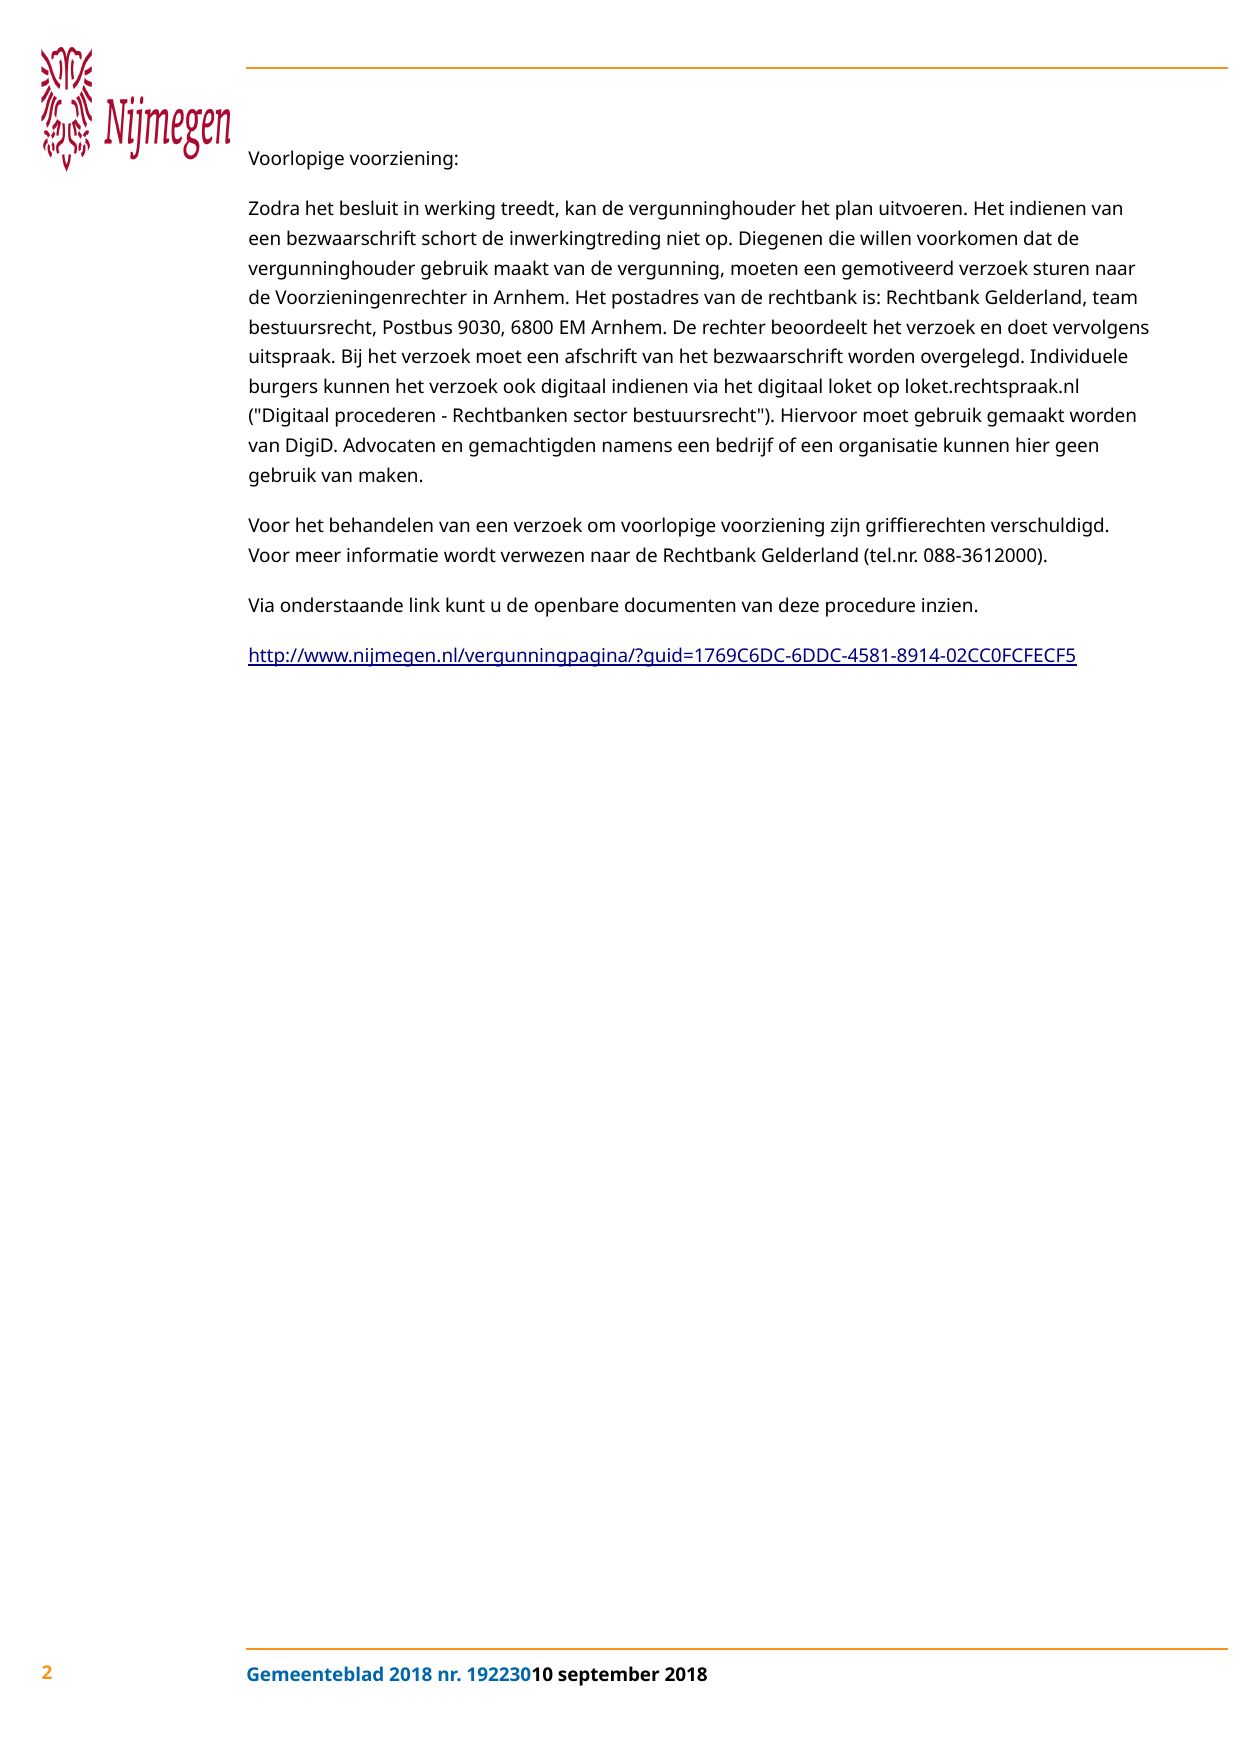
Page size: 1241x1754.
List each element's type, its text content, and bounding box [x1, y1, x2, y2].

text Voor het behandelen van een verzoek om voorlopige voorziening zijn griffierechten verschuldigd. Voor meer informatie wordt verwezen naar de Rechtbank Gelderland (tel.nr. 088-3612000). [248, 512, 1152, 568]
text Zodra het besluit in werking treedt, kan de vergunninghouder het plan uitvoeren. Het indienen van een bezwaarschrift schort de inwerkingtreding niet op. Diegenen die willen voorkomen dat de vergunninghouder gebruik maakt van de vergunning, moeten een gemotiveerd verzoek sturen naar de Voorzieningenrechter in Arnhem. Het postadres van de rechtbank is: Rechtbank Gelderland, team bestuursrecht, Postbus 9030, 6800 EM Arnhem. De rechter beoordeelt het verzoek en doet vervolgens uitspraak. Bij het verzoek moet een afschrift van het bezwaarschrift worden overgelegd. Individuele burgers kunnen het verzoek ook digitaal indienen via het digitaal loket op loket.rechtspraak.nl ("Digitaal procederen - Rechtbanken sector bestuursrecht"). Hiervoor moet gebruik gemaakt worden van DigiD. Advocaten en gemachtigden namens een bedrijf of een organisatie kunnen hier geen gebruik van maken. [248, 196, 1152, 488]
text http://www.nijmegen.nl/vergunningpagina/?guid=1769C6DC-6DDC-4581-8914-02CC0FCFECF5 [248, 643, 1152, 668]
picture [41, 47, 231, 172]
text Voorlopige voorziening: [248, 145, 1152, 171]
text Via onderstaande link kunt u de openbare documenten van deze procedure inzien. [248, 592, 1152, 618]
